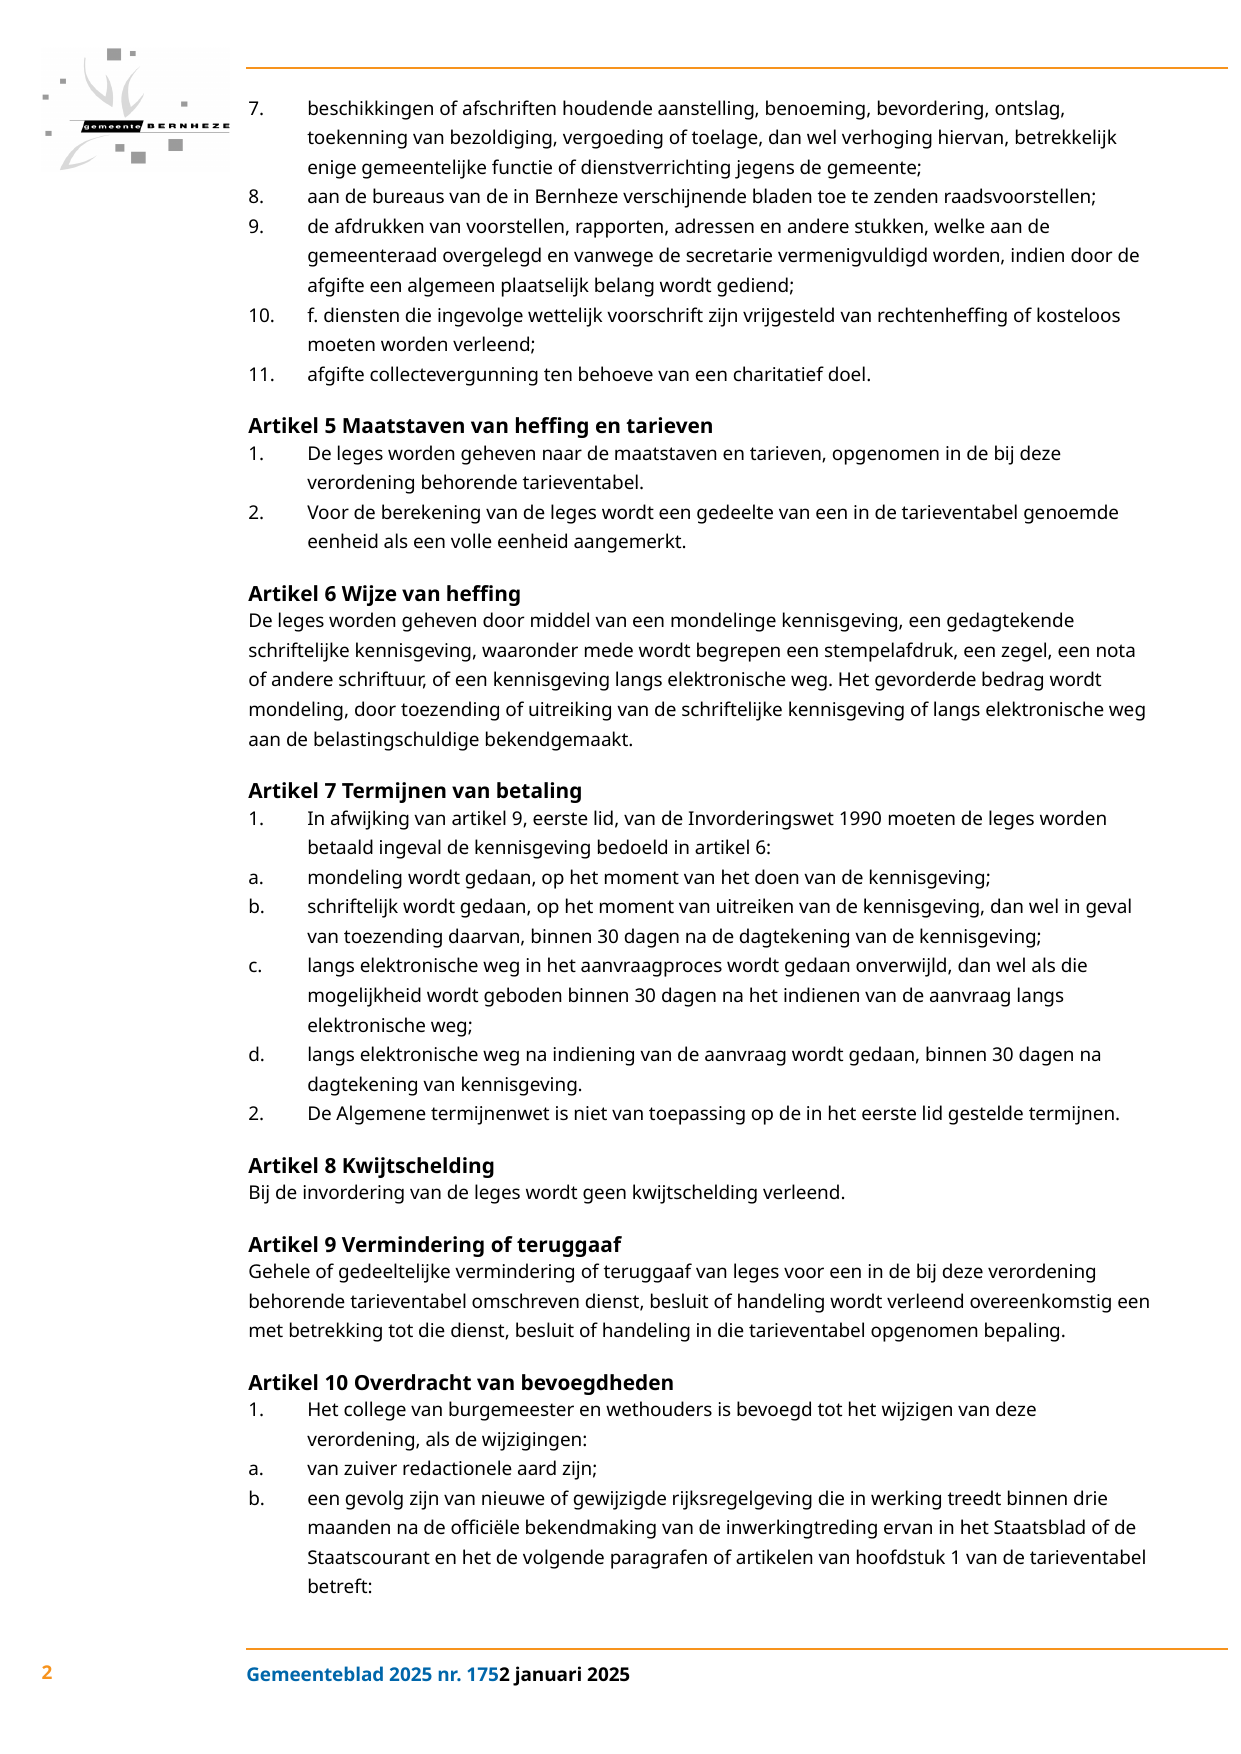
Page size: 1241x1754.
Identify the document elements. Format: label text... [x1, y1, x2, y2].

list langs elektronische weg na indiening van de aanvraag wordt gedaan, binnen 30 dagen na dagtekening van kennisgeving. [248, 1041, 1152, 1097]
text Artikel 9 Vermindering of teruggaaf [248, 1230, 1152, 1258]
list een gevolg zijn van nieuwe of gewijzigde rijksregelgeving die in werking treedt binnen drie maanden na de officiële bekendmaking van de inwerkingtreding ervan in het Staatsblad of de Staatscourant en het de volgende paragrafen of artikelen van hoofdstuk 1 van de tarieventabel betreft: [248, 1485, 1152, 1599]
list Het college van burgemeester en wethouders is bevoegd tot het wijzigen van deze verordening, als de wijzigingen: [248, 1396, 1152, 1452]
list afgifte collectevergunning ten behoeve van een charitatief doel. [248, 361, 1152, 387]
list Voor de berekening van de leges wordt een gedeelte van een in de tarieventabel genoemde eenheid als een volle eenheid aangemerkt. [248, 499, 1152, 554]
list De Algemene termijnenwet is niet van toepassing op de in het eerste lid gestelde termijnen. [248, 1101, 1152, 1126]
list schriftelijk wordt gedaan, op het moment van uitreiken van de kennisgeving, dan wel in geval van toezending daarvan, binnen 30 dagen na de dagtekening van de kennisgeving; [248, 893, 1152, 949]
list f. diensten die ingevolge wettelijk voorschrift zijn vrijgesteld van rechtenheffing of kosteloos moeten worden verleend; [248, 302, 1152, 357]
text Artikel 5 Maatstaven van heffing en tarieven [248, 411, 1152, 440]
list De leges worden geheven naar de maatstaven en tarieven, opgenomen in de bij deze verordening behorende tarieventabel. [248, 440, 1152, 495]
text Artikel 8 Kwijtschelding [248, 1151, 1152, 1179]
text Artikel 10 Overdracht van bevoegdheden [248, 1368, 1152, 1396]
list langs elektronische weg in het aanvraagproces wordt gedaan onverwijld, dan wel als die mogelijkheid wordt geboden binnen 30 dagen na het indienen van de aanvraag langs elektronische weg; [248, 953, 1152, 1037]
list van zuiver redactionele aard zijn; [248, 1455, 1152, 1481]
text Artikel 7 Termijnen van betaling [248, 776, 1152, 805]
list mondeling wordt gedaan, op het moment van het doen van de kennisgeving; [248, 864, 1152, 889]
list aan de bureaus van de in Bernheze verschijnende bladen toe te zenden raadsvoorstellen; [248, 183, 1152, 209]
list de afdrukken van voorstellen, rapporten, adressen en andere stukken, welke aan de gemeenteraad overgelegd en vanwege de secretarie vermenigvuldigd worden, indien door de afgifte een algemeen plaatselijk belang wordt gediend; [248, 213, 1152, 298]
list beschikkingen of afschriften houdende aanstelling, benoeming, bevordering, ontslag, toekenning van bezoldiging, vergoeding of toelage, dan wel verhoging hiervan, betrekkelijk enige gemeentelijke functie of dienstverrichting jegens de gemeente; [248, 95, 1152, 180]
text Gehele of gedeeltelijke vermindering of teruggaaf van leges voor een in de bij deze verordening behorende tarieventabel omschreven dienst, besluit of handeling wordt verleend overeenkomstig een met betrekking tot die dienst, besluit of handeling in die tarieventabel opgenomen bepaling. [248, 1258, 1152, 1343]
text Artikel 6 Wijze van heffing [248, 579, 1152, 607]
picture [41, 47, 231, 172]
text Bij de invordering van de leges wordt geen kwijtschelding verleend. [248, 1179, 1152, 1205]
text De leges worden geheven door middel van een mondelinge kennisgeving, een gedagtekende schriftelijke kennisgeving, waaronder mede wordt begrepen een stempelafdruk, een zegel, een nota of andere schriftuur, of een kennisgeving langs elektronische weg. Het gevorderde bedrag wordt mondeling, door toezending of uitreiking van de schriftelijke kennisgeving of langs elektronische weg aan de belastingschuldige bekendgemaakt. [248, 607, 1152, 752]
list In afwijking van artikel 9, eerste lid, van de Invorderingswet 1990 moeten de leges worden betaald ingeval de kennisgeving bedoeld in artikel 6: [248, 805, 1152, 860]
